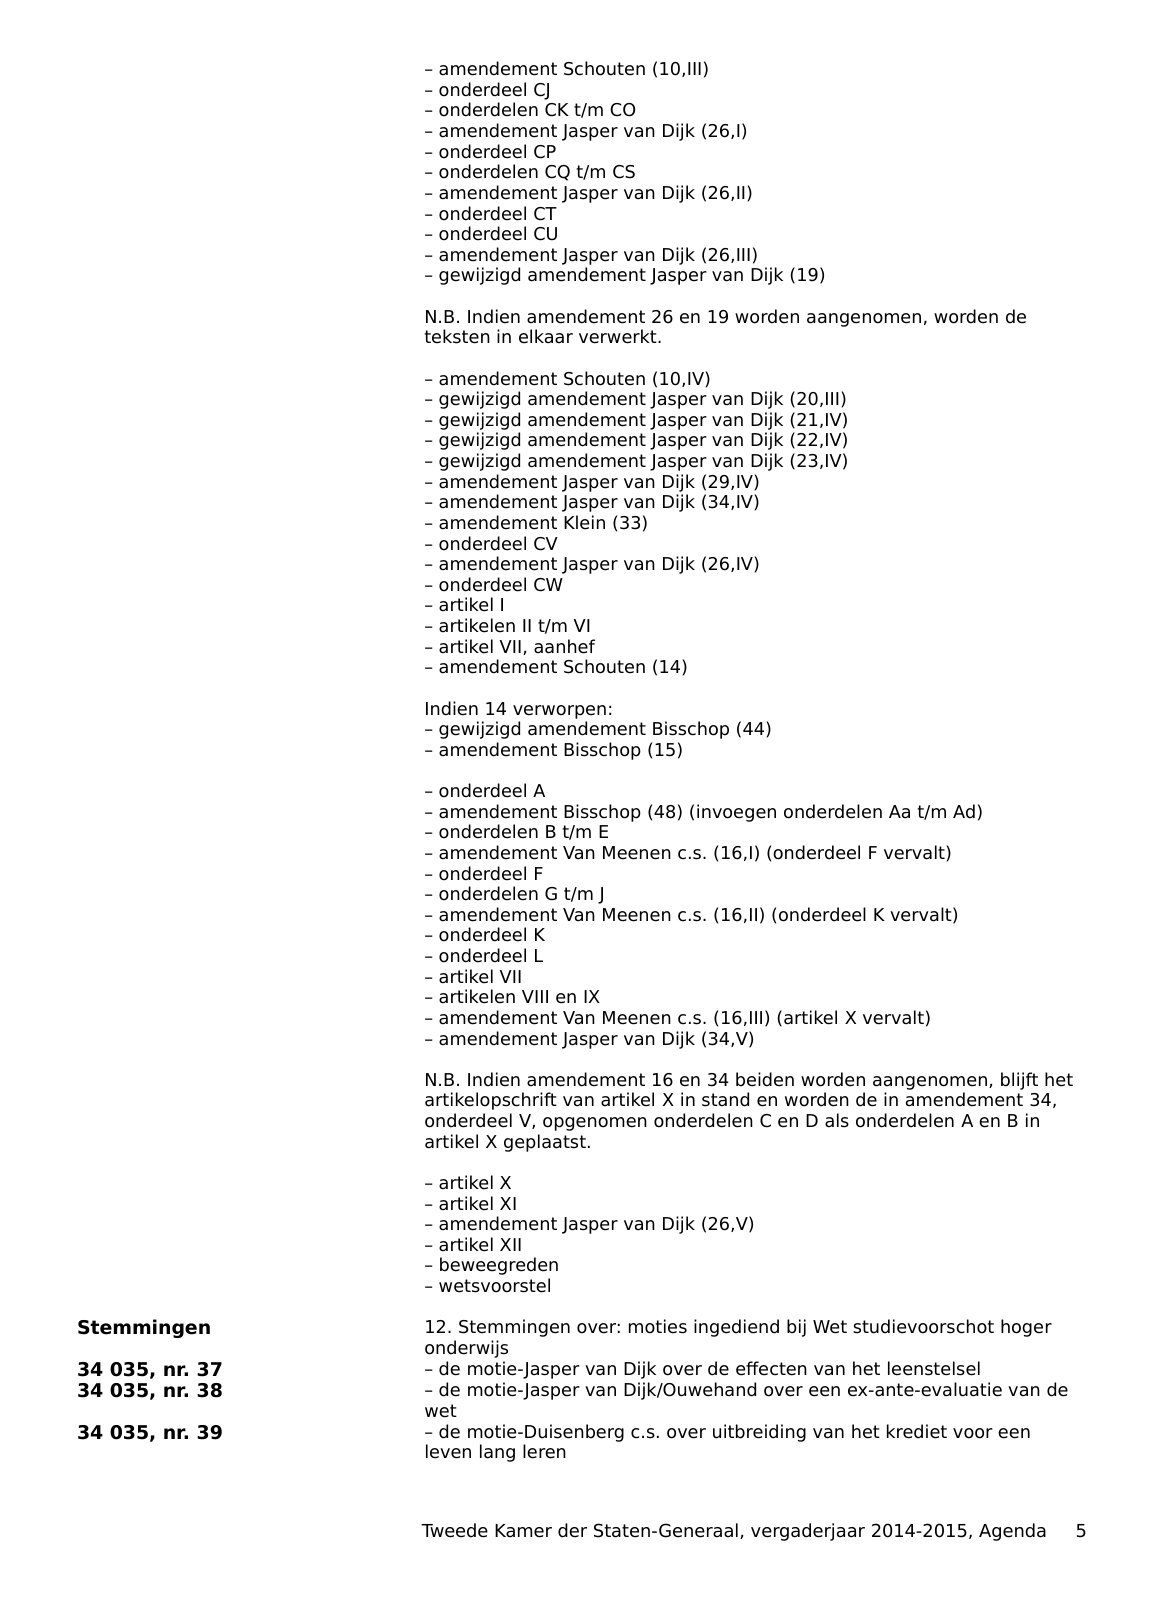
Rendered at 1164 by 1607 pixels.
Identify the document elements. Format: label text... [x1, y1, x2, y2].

table_cell – amendement Jasper van Dijk (26,III) [418, 245, 1087, 265]
table_cell – amendement Van Meenen c.s. (16,III) (artikel X vervalt) [418, 1008, 1087, 1028]
table_cell [401, 657, 418, 678]
table_cell [77, 1173, 401, 1193]
table_cell – amendement Jasper van Dijk (29,IV) [418, 472, 1087, 492]
table_cell – artikel I [418, 595, 1087, 616]
table_cell [77, 1152, 401, 1173]
table_cell – amendement Bisschop (48) (invoegen onderdelen Aa t/m Ad) [418, 802, 1087, 822]
table_cell [77, 740, 401, 760]
table_cell [401, 1029, 418, 1049]
table_cell [77, 100, 401, 121]
table_cell [401, 1422, 418, 1463]
table_cell [418, 678, 1087, 698]
table_cell – beweegreden [418, 1255, 1087, 1276]
table_cell – onderdeel F [418, 864, 1087, 884]
table_cell [401, 802, 418, 822]
table_cell [77, 1297, 401, 1317]
table_cell – amendement Jasper van Dijk (34,IV) [418, 492, 1087, 513]
table_cell [77, 1255, 401, 1276]
table_cell [418, 1152, 1087, 1173]
table_cell [77, 1214, 401, 1235]
table_cell [77, 595, 401, 616]
table_cell [401, 183, 418, 203]
table_cell [401, 142, 418, 162]
table_cell [77, 884, 401, 905]
table_cell [401, 967, 418, 987]
table_cell [401, 472, 418, 492]
table_cell [77, 451, 401, 472]
table_cell – onderdeel A [418, 781, 1087, 802]
table_cell Indien 14 verworpen: [418, 699, 1087, 719]
table_cell – gewijzigd amendement Jasper van Dijk (19) [418, 265, 1087, 286]
table_cell [401, 265, 418, 286]
table_cell [77, 513, 401, 533]
table_cell – onderdeel CJ [418, 80, 1087, 100]
table_cell [77, 967, 401, 987]
table_cell [77, 245, 401, 265]
table_cell [77, 905, 401, 925]
table_cell [401, 1359, 418, 1380]
table_cell [77, 987, 401, 1008]
table_cell – amendement Jasper van Dijk (26,I) [418, 121, 1087, 142]
table_cell Stemmingen [77, 1317, 401, 1358]
table_cell [77, 142, 401, 162]
table_cell – onderdeel CP [418, 142, 1087, 162]
table_cell – artikel X [418, 1173, 1087, 1193]
table_cell [401, 162, 418, 183]
table_cell [77, 719, 401, 740]
table_cell – onderdeel CV [418, 534, 1087, 554]
table_cell – amendement Van Meenen c.s. (16,I) (onderdeel F vervalt) [418, 843, 1087, 863]
table_cell – onderdeel K [418, 925, 1087, 946]
table_cell [77, 369, 401, 389]
table_cell 34 035, nr. 38 [77, 1380, 401, 1422]
table_cell [418, 286, 1087, 307]
table_cell [401, 1214, 418, 1235]
table_cell – amendement Klein (33) [418, 513, 1087, 533]
table_cell [401, 719, 418, 740]
table_cell [401, 554, 418, 575]
table_cell – gewijzigd amendement Jasper van Dijk (23,IV) [418, 451, 1087, 472]
table_cell [401, 1235, 418, 1255]
table_cell [401, 781, 418, 802]
table_cell [401, 1173, 418, 1193]
table_cell [401, 1276, 418, 1297]
table_cell – de motie-Jasper van Dijk over de effecten van het leenstelsel [418, 1359, 1087, 1380]
table_cell [77, 492, 401, 513]
table_cell [77, 80, 401, 100]
table_cell [401, 534, 418, 554]
table_cell [77, 946, 401, 967]
table_cell [418, 348, 1087, 368]
table_cell – artikelen II t/m VI [418, 616, 1087, 637]
table_cell – artikel XII [418, 1235, 1087, 1255]
table_cell [401, 224, 418, 245]
table_cell [401, 637, 418, 657]
table_cell [418, 1297, 1087, 1317]
table_cell – onderdelen G t/m J [418, 884, 1087, 905]
table_cell [401, 987, 418, 1008]
table_cell – onderdeel CT [418, 204, 1087, 224]
table_cell [77, 162, 401, 183]
table_cell [401, 1194, 418, 1214]
table_cell [401, 204, 418, 224]
table_cell – amendement Bisschop (15) [418, 740, 1087, 760]
table_cell [77, 472, 401, 492]
table_cell [77, 286, 401, 307]
table_cell [77, 637, 401, 657]
table_cell – onderdelen CQ t/m CS [418, 162, 1087, 183]
table_cell – onderdelen B t/m E [418, 822, 1087, 843]
table_cell [77, 1235, 401, 1255]
table_cell – gewijzigd amendement Jasper van Dijk (20,III) [418, 389, 1087, 410]
table_cell – amendement Jasper van Dijk (34,V) [418, 1029, 1087, 1049]
table_cell [77, 1070, 401, 1152]
table_cell [401, 59, 418, 80]
table_cell 34 035, nr. 39 [77, 1422, 401, 1463]
table_cell [401, 616, 418, 637]
table_cell [77, 265, 401, 286]
table_cell – de motie-Duisenberg c.s. over uitbreiding van het krediet voor een leven lang leren [418, 1422, 1087, 1463]
table_cell [401, 1297, 418, 1317]
table_cell [401, 678, 418, 698]
table_cell – gewijzigd amendement Jasper van Dijk (22,IV) [418, 430, 1087, 451]
table_cell – artikel VII [418, 967, 1087, 987]
table_cell – amendement Van Meenen c.s. (16,II) (onderdeel K vervalt) [418, 905, 1087, 925]
table_cell [401, 925, 418, 946]
table_cell 12. Stemmingen over: moties ingediend bij Wet studievoorschot hoger onderwijs [418, 1317, 1087, 1358]
table_cell [401, 1008, 418, 1028]
table_cell – amendement Jasper van Dijk (26,IV) [418, 554, 1087, 575]
table_cell [401, 121, 418, 142]
table_cell [401, 245, 418, 265]
table_cell – amendement Schouten (10,III) [418, 59, 1087, 80]
table_cell [77, 699, 401, 719]
table_cell [401, 699, 418, 719]
table_cell [401, 369, 418, 389]
table_cell – amendement Jasper van Dijk (26,II) [418, 183, 1087, 203]
table_cell [401, 595, 418, 616]
table_cell [77, 348, 401, 368]
table_cell [77, 307, 401, 348]
table_cell [401, 760, 418, 781]
table_cell [401, 100, 418, 121]
table_cell [77, 410, 401, 430]
table_cell [401, 410, 418, 430]
table_cell – artikelen VIII en IX [418, 987, 1087, 1008]
table_cell [401, 843, 418, 863]
table_cell [401, 451, 418, 472]
table_cell [401, 307, 418, 348]
table_cell [401, 740, 418, 760]
table_cell N.B. Indien amendement 26 en 19 worden aangenomen, worden de teksten in elkaar verwerkt. [418, 307, 1087, 348]
table_cell [77, 121, 401, 142]
table_cell [77, 204, 401, 224]
table_cell [401, 905, 418, 925]
table_cell [77, 59, 401, 80]
table_cell [77, 760, 401, 781]
table_cell [401, 1152, 418, 1173]
table_cell [401, 430, 418, 451]
table_cell [401, 822, 418, 843]
table_cell [77, 925, 401, 946]
table_cell [401, 1049, 418, 1070]
table_cell [77, 224, 401, 245]
table_cell [77, 575, 401, 595]
table_cell – onderdeel CW [418, 575, 1087, 595]
table_cell – amendement Schouten (10,IV) [418, 369, 1087, 389]
table_cell [401, 1317, 418, 1358]
table_cell [77, 534, 401, 554]
table_cell [77, 1276, 401, 1297]
table_cell – artikel VII, aanhef [418, 637, 1087, 657]
table_cell [77, 554, 401, 575]
table_cell [77, 802, 401, 822]
table_cell – de motie-Jasper van Dijk/Ouwehand over een ex-ante-evaluatie van de wet [418, 1380, 1087, 1422]
table_cell [77, 430, 401, 451]
table_cell [418, 1049, 1087, 1070]
table_cell – wetsvoorstel [418, 1276, 1087, 1297]
table_cell [77, 843, 401, 863]
table_cell [77, 657, 401, 678]
table_cell – gewijzigd amendement Bisschop (44) [418, 719, 1087, 740]
table_cell [77, 616, 401, 637]
table_cell [418, 760, 1087, 781]
table_cell [77, 1008, 401, 1028]
table_cell [401, 348, 418, 368]
table_cell 34 035, nr. 37 [77, 1359, 401, 1380]
table_cell [401, 286, 418, 307]
table_cell [77, 1049, 401, 1070]
table_cell [77, 864, 401, 884]
table_cell N.B. Indien amendement 16 en 34 beiden worden aangenomen, blijft het artikelopschrift van artikel X in stand en worden de in amendement 34, onderdeel V, opgenomen onderdelen C en D als onderdelen A en B in artikel X geplaatst. [418, 1070, 1087, 1152]
table_cell [401, 575, 418, 595]
table_cell [77, 183, 401, 203]
table_cell [77, 1194, 401, 1214]
table_cell [77, 389, 401, 410]
table_cell – artikel XI [418, 1194, 1087, 1214]
table_cell [77, 781, 401, 802]
table_cell [401, 1255, 418, 1276]
table_cell [401, 864, 418, 884]
table_cell [401, 513, 418, 533]
table_cell – gewijzigd amendement Jasper van Dijk (21,IV) [418, 410, 1087, 430]
table_cell – amendement Jasper van Dijk (26,V) [418, 1214, 1087, 1235]
table_cell – onderdeel CU [418, 224, 1087, 245]
table_cell [77, 822, 401, 843]
table_cell – amendement Schouten (14) [418, 657, 1087, 678]
table_cell – onderdeel L [418, 946, 1087, 967]
table_cell [77, 678, 401, 698]
table_cell – onderdelen CK t/m CO [418, 100, 1087, 121]
table_cell [401, 946, 418, 967]
table_cell [401, 389, 418, 410]
table_cell [401, 492, 418, 513]
table_cell [77, 1029, 401, 1049]
table_cell [401, 80, 418, 100]
table_cell [401, 884, 418, 905]
table_cell [401, 1070, 418, 1152]
table_cell [401, 1380, 418, 1422]
